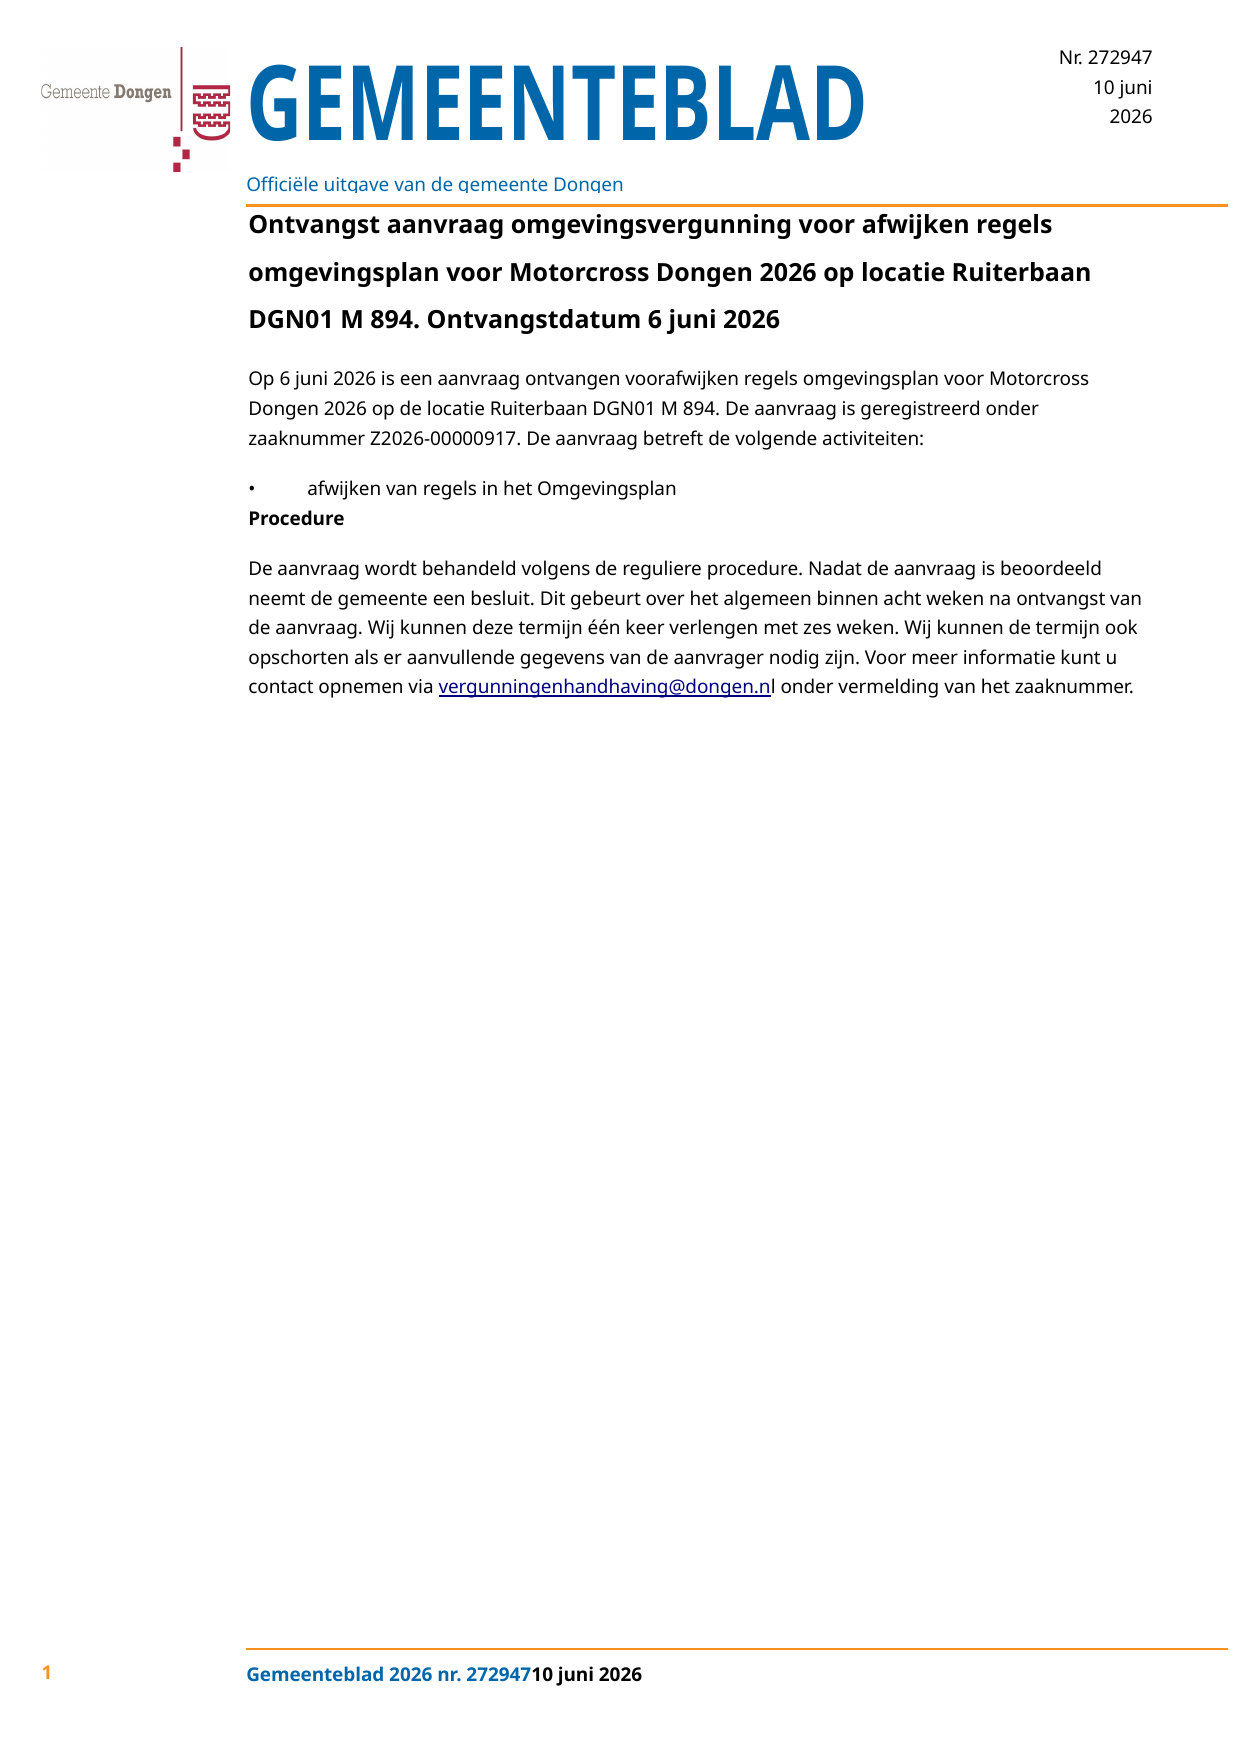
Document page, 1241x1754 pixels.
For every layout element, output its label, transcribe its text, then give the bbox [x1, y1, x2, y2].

text Procedure [248, 505, 1152, 530]
text Op 6 juni 2026 is een aanvraag ontvangen voorafwijken regels omgevingsplan voor Motorcross Dongen 2026 op de locatie Ruiterbaan DGN01 M 894. De aanvraag is geregistreerd onder zaaknummer Z2026-00000917. De aanvraag betreft de volgende activiteiten: [248, 366, 1152, 450]
text De aanvraag wordt behandeld volgens de reguliere procedure. Nadat de aanvraag is beoordeeld neemt de gemeente een besluit. Dit gebeurt over het algemeen binnen acht weken na ontvangst van de aanvraag. Wij kunnen deze termijn één keer verlengen met zes weken. Wij kunnen de termijn ook opschorten als er aanvullende gegevens van de aanvrager nodig zijn. Voor meer informatie kunt u contact opnemen via vergunningenhandhaving@dongen.nl onder vermelding van het zaaknummer. [248, 555, 1152, 699]
picture [41, 47, 231, 172]
text Ontvangst aanvraag omgevingsvergunning voor afwijken regels omgevingsplan voor Motorcross Dongen 2026 op locatie Ruiterbaan DGN01 M 894. Ontvangstdatum 6 juni 2026 [248, 207, 1152, 336]
list afwijken van regels in het Omgevingsplan [248, 475, 1152, 501]
